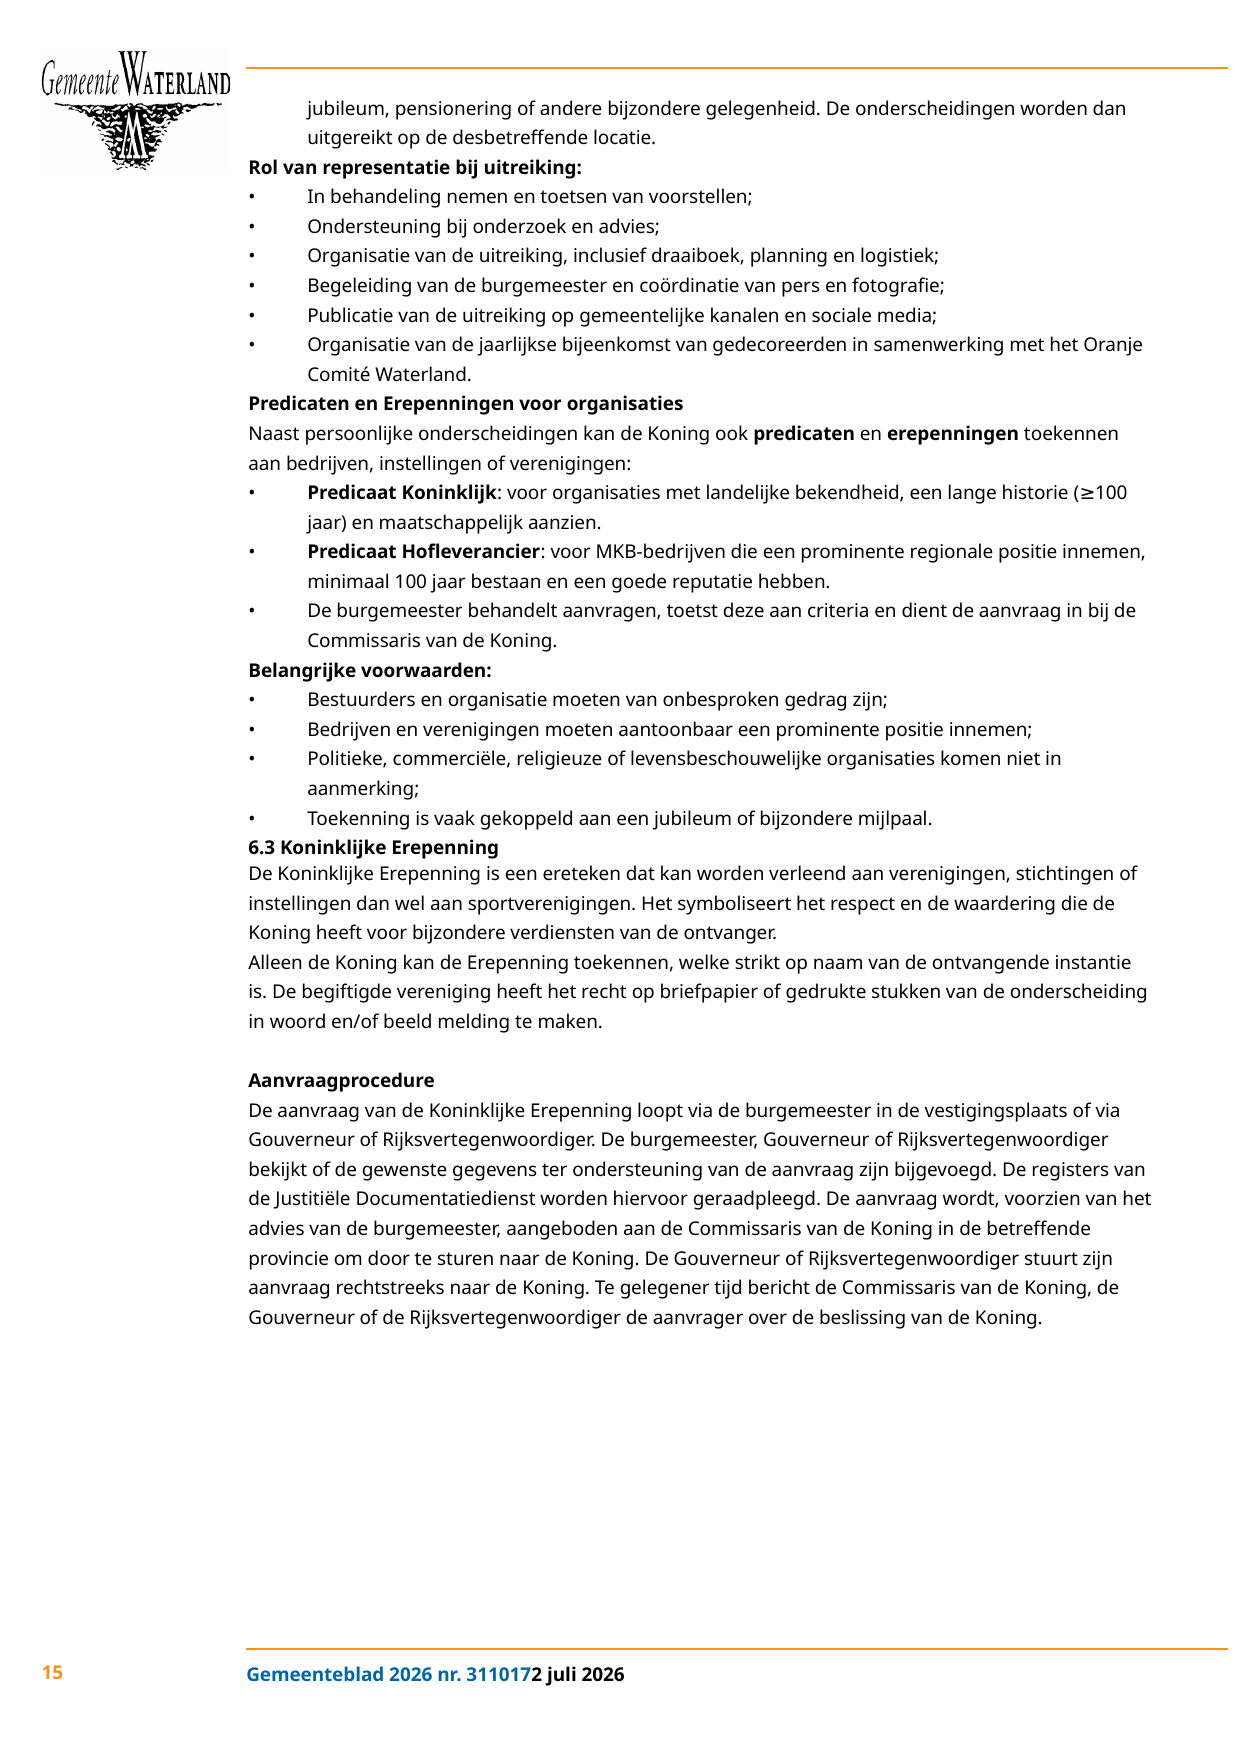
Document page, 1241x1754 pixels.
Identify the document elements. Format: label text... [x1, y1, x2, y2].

list Ondersteuning bij onderzoek en advies; [248, 213, 1152, 239]
text Predicaten en Erepenningen voor organisaties [248, 391, 1152, 416]
list De burgemeester behandelt aanvragen, toetst deze aan criteria en dient de aanvraag in bij de Commissaris van de Koning. [248, 598, 1152, 653]
text De aanvraag van de Koninklijke Erepenning loopt via de burgemeester in de vestigingsplaats of via Gouverneur of Rijksvertegenwoordiger. De burgemeester, Gouverneur of Rijksvertegenwoordiger bekijkt of de gewenste gegevens ter ondersteuning van de aanvraag zijn bijgevoegd. De registers van de Justitiële Documentatiedienst worden hiervoor geraadpleegd. De aanvraag wordt, voorzien van het advies van de burgemeester, aangeboden aan de Commissaris van de Koning in de betreffende provincie om door te sturen naar de Koning. De Gouverneur of Rijksvertegenwoordiger stuurt zijn aanvraag rechtstreeks naar de Koning. Te gelegener tijd bericht de Commissaris van de Koning, de Gouverneur of de Rijksvertegenwoordiger de aanvrager over de beslissing van de Koning. [248, 1097, 1152, 1329]
text Naast persoonlijke onderscheidingen kan de Koning ook predicaten en erepenningen toekennen aan bedrijven, instellingen of verenigingen: [248, 420, 1152, 476]
text De Koninklijke Erepenning is een ereteken dat kan worden verleend aan verenigingen, stichtingen of instellingen dan wel aan sportverenigingen. Het symboliseert het respect en de waardering die de Koning heeft voor bijzondere verdiensten van de ontvanger. [248, 860, 1152, 945]
picture [41, 47, 231, 172]
list Organisatie van de uitreiking, inclusief draaiboek, planning en logistiek; [248, 243, 1152, 268]
list Predicaat Koninklijk: voor organisaties met landelijke bekendheid, een lange historie (≥100 jaar) en maatschappelijk aanzien. [248, 479, 1152, 535]
list Predicaat Hofleverancier: voor MKB-bedrijven die een prominente regionale positie innemen, minimaal 100 jaar bestaan en een goede reputatie hebben. [248, 538, 1152, 594]
list Begeleiding van de burgemeester en coördinatie van pers en fotografie; [248, 272, 1152, 298]
list Publicatie van de uitreiking op gemeentelijke kanalen en sociale media; [248, 302, 1152, 328]
list Organisatie van de jaarlijkse bijeenkomst van gedecoreerden in samenwerking met het Oranje Comité Waterland. [248, 331, 1152, 387]
list In behandeling nemen en toetsen van voorstellen; [248, 183, 1152, 209]
list Bestuurders en organisatie moeten van onbesproken gedrag zijn; [248, 686, 1152, 712]
text 6.3 Koninklijke Erepenning [248, 834, 1152, 860]
text Aanvraagprocedure [248, 1067, 1152, 1093]
text Alleen de Koning kan de Erepenning toekennen, welke strikt op naam van de ontvangende instantie is. De begiftigde vereniging heeft het recht op briefpapier of gedrukte stukken van de onderscheiding in woord en/of beeld melding te maken. [248, 949, 1152, 1034]
list Politieke, commerciële, religieuze of levensbeschouwelijke organisaties komen niet in aanmerking; [248, 746, 1152, 801]
text Belangrijke voorwaarden: [248, 657, 1152, 683]
list jubileum, pensionering of andere bijzondere gelegenheid. De onderscheidingen worden dan uitgereikt op de desbetreffende locatie. [248, 95, 1152, 150]
list Toekenning is vaak gekoppeld aan een jubileum of bijzondere mijlpaal. [248, 805, 1152, 831]
text Rol van representatie bij uitreiking: [248, 154, 1152, 180]
list Bedrijven en verenigingen moeten aantoonbaar een prominente positie innemen; [248, 716, 1152, 742]
